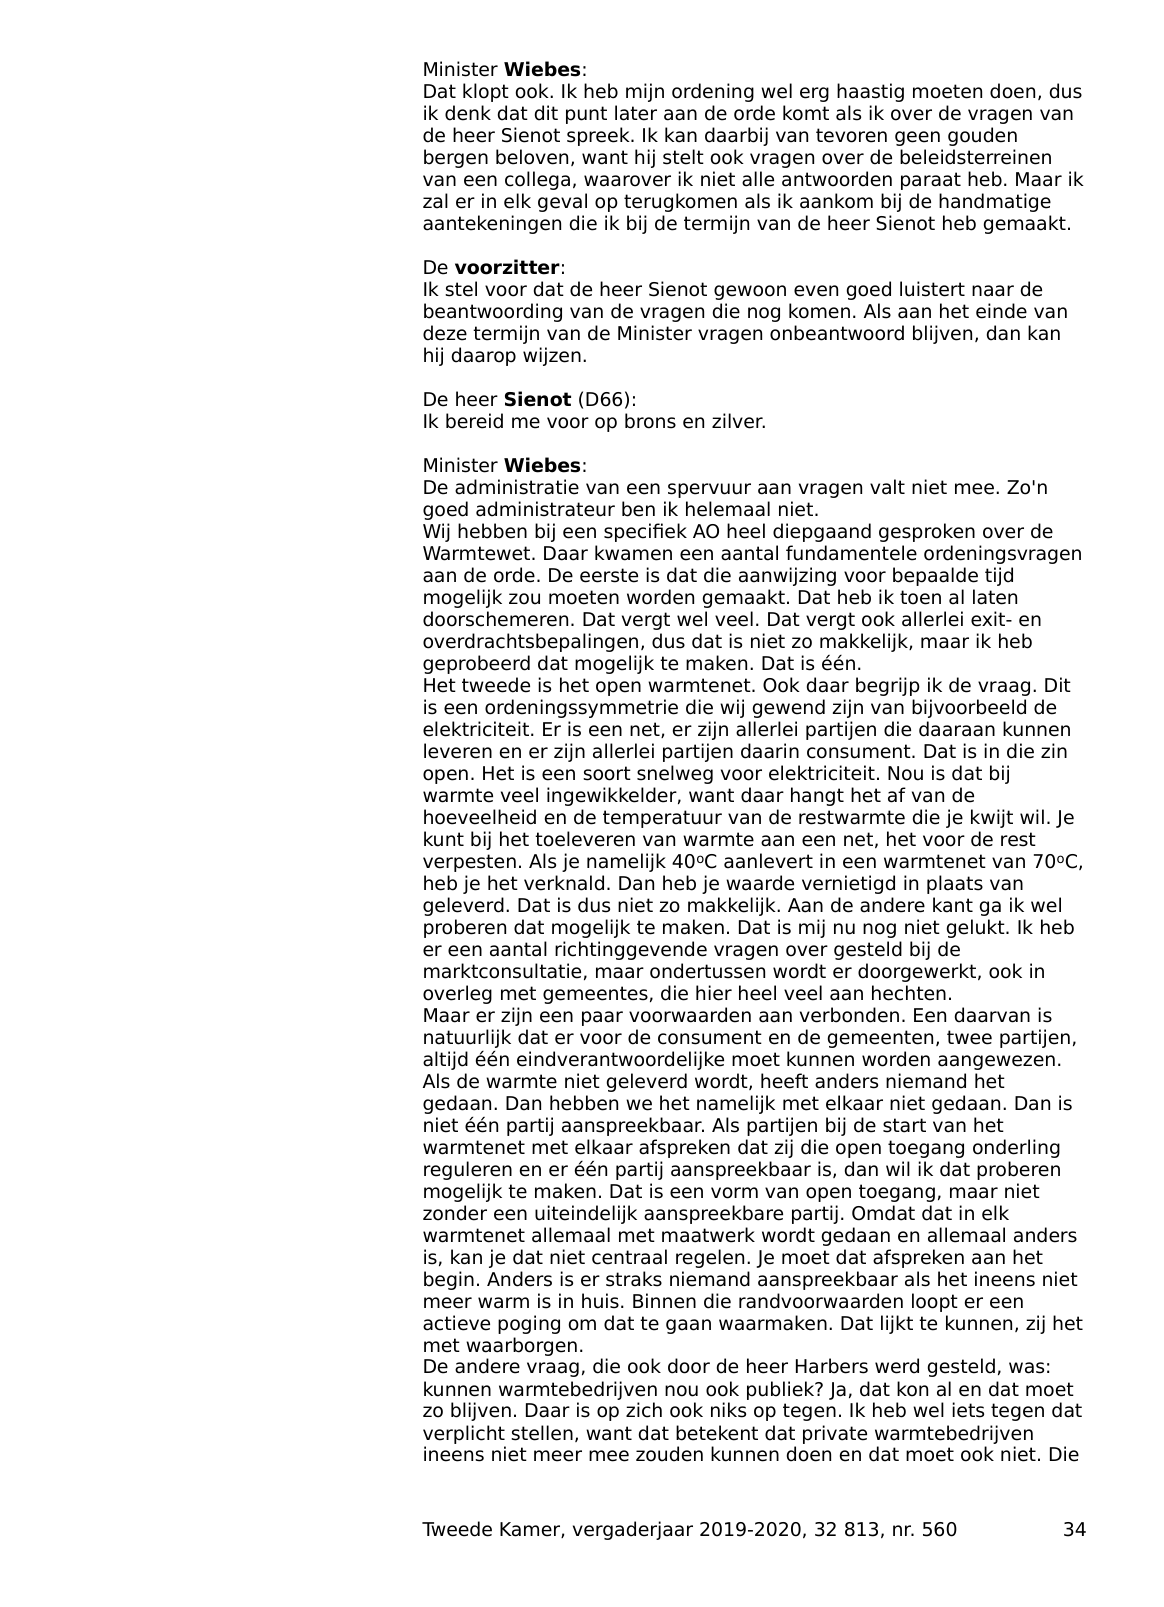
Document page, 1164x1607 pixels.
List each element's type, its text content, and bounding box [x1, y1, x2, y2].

text Ik bereid me voor op brons en zilver. [422, 411, 1087, 433]
text Minister Wiebes: [422, 455, 1087, 477]
text De administratie van een spervuur aan vragen valt niet mee. Zo'n goed administrateur ben ik helemaal niet. [422, 477, 1087, 521]
text Ik stel voor dat de heer Sienot gewoon even goed luistert naar de beantwoording van de vragen die nog komen. Als aan het einde van deze termijn van de Minister vragen onbeantwoord blijven, dan kan hij daarop wijzen. [422, 279, 1087, 367]
text De voorzitter: [422, 257, 1087, 279]
text Maar er zijn een paar voorwaarden aan verbonden. Een daarvan is natuurlijk dat er voor de consument en de gemeenten, twee partijen, altijd één eindverantwoordelijke moet kunnen worden aangewezen. Als de warmte niet geleverd wordt, heeft anders niemand het gedaan. Dan hebben we het namelijk met elkaar niet gedaan. Dan is niet één partij aanspreekbaar. Als partijen bij de start van het warmtenet met elkaar afspreken dat zij die open toegang onderling reguleren en er één partij aanspreekbaar is, dan wil ik dat proberen mogelijk te maken. Dat is een vorm van open toegang, maar niet zonder een uiteindelijk aanspreekbare partij. Omdat dat in elk warmtenet allemaal met maatwerk wordt gedaan en allemaal anders is, kan je dat niet centraal regelen. Je moet dat afspreken aan het begin. Anders is er straks niemand aanspreekbaar als het ineens niet meer warm is in huis. Binnen die randvoorwaarden loopt er een actieve poging om dat te gaan waarmaken. Dat lijkt te kunnen, zij het met waarborgen. [422, 1005, 1087, 1356]
text Dat klopt ook. Ik heb mijn ordening wel erg haastig moeten doen, dus ik denk dat dit punt later aan de orde komt als ik over de vragen van de heer Sienot spreek. Ik kan daarbij van tevoren geen gouden bergen beloven, want hij stelt ook vragen over de beleidsterreinen van een collega, waarover ik niet alle antwoorden paraat heb. Maar ik zal er in elk geval op terugkomen als ik aankom bij de handmatige aantekeningen die ik bij de termijn van de heer Sienot heb gemaakt. [422, 81, 1087, 235]
text Minister Wiebes: [422, 59, 1087, 81]
text Het tweede is het open warmtenet. Ook daar begrijp ik de vraag. Dit is een ordeningssymmetrie die wij gewend zijn van bijvoorbeeld de elektriciteit. Er is een net, er zijn allerlei partijen die daaraan kunnen leveren en er zijn allerlei partijen daarin consument. Dat is in die zin open. Het is een soort snelweg voor elektriciteit. Nou is dat bij warmte veel ingewikkelder, want daar hangt het af van de hoeveelheid en de temperatuur van de restwarmte die je kwijt wil. Je kunt bij het toeleveren van warmte aan een net, het voor de rest verpesten. Als je namelijk 40oC aanlevert in een warmtenet van 70oC, heb je het verknald. Dan heb je waarde vernietigd in plaats van geleverd. Dat is dus niet zo makkelijk. Aan de andere kant ga ik wel proberen dat mogelijk te maken. Dat is mij nu nog niet gelukt. Ik heb er een aantal richtinggevende vragen over gesteld bij de marktconsultatie, maar ondertussen wordt er doorgewerkt, ook in overleg met gemeentes, die hier heel veel aan hechten. [422, 675, 1087, 1005]
text De heer Sienot (D66): [422, 389, 1087, 411]
text Wij hebben bij een specifiek AO heel diepgaand gesproken over de Warmtewet. Daar kwamen een aantal fundamentele ordeningsvragen aan de orde. De eerste is dat die aanwijzing voor bepaalde tijd mogelijk zou moeten worden gemaakt. Dat heb ik toen al laten doorschemeren. Dat vergt wel veel. Dat vergt ook allerlei exit- en overdrachtsbepalingen, dus dat is niet zo makkelijk, maar ik heb geprobeerd dat mogelijk te maken. Dat is één. [422, 521, 1087, 675]
text De andere vraag, die ook door de heer Harbers werd gesteld, was: kunnen warmtebedrijven nou ook publiek? Ja, dat kon al en dat moet zo blijven. Daar is op zich ook niks op tegen. Ik heb wel iets tegen dat verplicht stellen, want dat betekent dat private warmtebedrijven ineens niet meer mee zouden kunnen doen en dat moet ook niet. Die [422, 1356, 1087, 1466]
